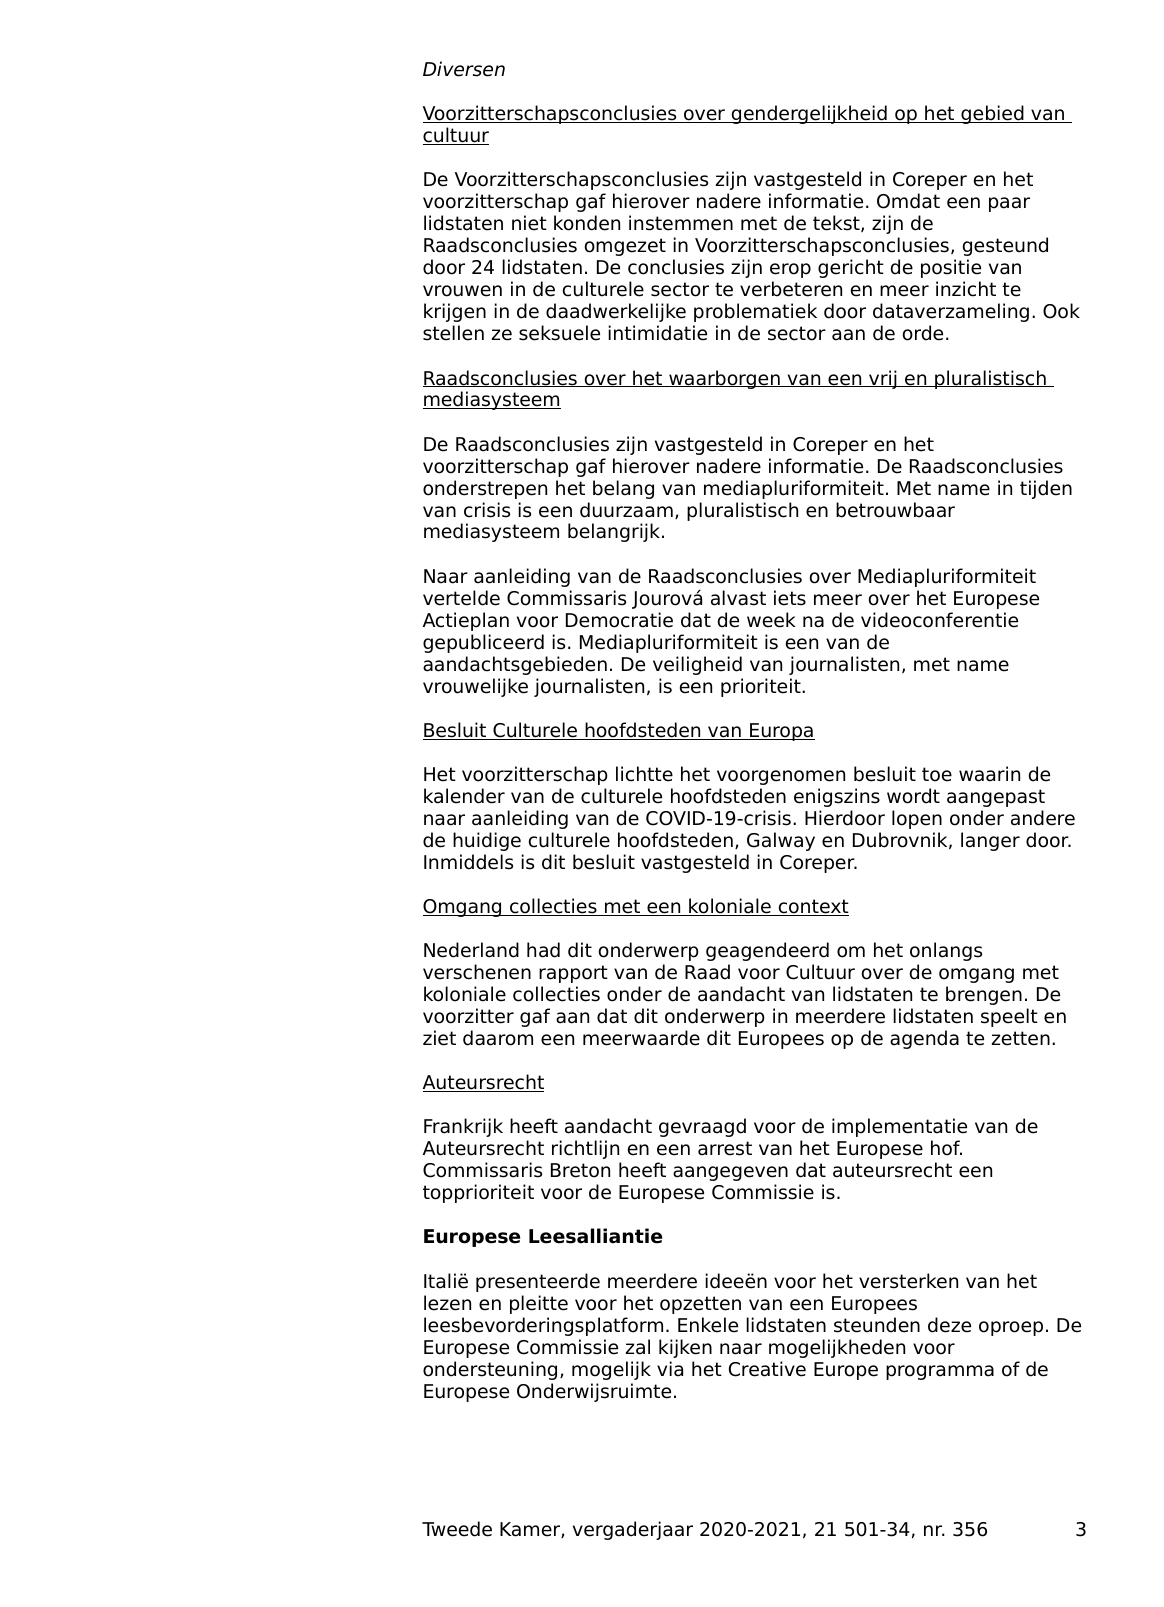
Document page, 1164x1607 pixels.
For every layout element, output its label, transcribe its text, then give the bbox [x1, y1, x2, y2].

subtitle Auteursrecht [422, 1072, 1087, 1094]
text De Voorzitterschapsconclusies zijn vastgesteld in Coreper en het voorzitterschap gaf hierover nadere informatie. Omdat een paar lidstaten niet konden instemmen met de tekst, zijn de Raadsconclusies omgezet in Voorzitterschapsconclusies, gesteund door 24 lidstaten. De conclusies zijn erop gericht de positie van vrouwen in de culturele sector te verbeteren en meer inzicht te krijgen in de daadwerkelijke problematiek door dataverzameling. Ook stellen ze seksuele intimidatie in de sector aan de orde. [422, 169, 1087, 345]
subtitle Besluit Culturele hoofdsteden van Europa [422, 720, 1087, 742]
subtitle Omgang collecties met een koloniale context [422, 896, 1087, 918]
subtitle Europese Leesalliantie [422, 1226, 1087, 1248]
subtitle Diversen [422, 59, 1087, 81]
text Het voorzitterschap lichtte het voorgenomen besluit toe waarin de kalender van de culturele hoofdsteden enigszins wordt aangepast naar aanleiding van de COVID-19-crisis. Hierdoor lopen onder andere de huidige culturele hoofdsteden, Galway en Dubrovnik, langer door. Inmiddels is dit besluit vastgesteld in Coreper. [422, 764, 1087, 874]
subtitle Voorzitterschapsconclusies over gendergelijkheid op het gebied van cultuur [422, 103, 1087, 147]
text De Raadsconclusies zijn vastgesteld in Coreper en het voorzitterschap gaf hierover nadere informatie. De Raadsconclusies onderstrepen het belang van mediapluriformiteit. Met name in tijden van crisis is een duurzaam, pluralistisch en betrouwbaar mediasysteem belangrijk. [422, 433, 1087, 543]
text Italië presenteerde meerdere ideeën voor het versterken van het lezen en pleitte voor het opzetten van een Europees leesbevorderingsplatform. Enkele lidstaten steunden deze oproep. De Europese Commissie zal kijken naar mogelijkheden voor ondersteuning, mogelijk via het Creative Europe programma of de Europese Onderwijsruimte. [422, 1271, 1087, 1402]
text Nederland had dit onderwerp geagendeerd om het onlangs verschenen rapport van de Raad voor Cultuur over de omgang met koloniale collecties onder de aandacht van lidstaten te brengen. De voorzitter gaf aan dat dit onderwerp in meerdere lidstaten speelt en ziet daarom een meerwaarde dit Europees op de agenda te zetten. [422, 940, 1087, 1050]
text Naar aanleiding van de Raadsconclusies over Mediapluriformiteit vertelde Commissaris Jourová alvast iets meer over het Europese Actieplan voor Democratie dat de week na de videoconferentie gepubliceerd is. Mediapluriformiteit is een van de aandachtsgebieden. De veiligheid van journalisten, met name vrouwelijke journalisten, is een prioriteit. [422, 566, 1087, 697]
subtitle Raadsconclusies over het waarborgen van een vrij en pluralistisch mediasysteem [422, 367, 1087, 411]
text Frankrijk heeft aandacht gevraagd voor de implementatie van de Auteursrecht richtlijn en een arrest van het Europese hof. Commissaris Breton heeft aangegeven dat auteursrecht een topprioriteit voor de Europese Commissie is. [422, 1116, 1087, 1204]
